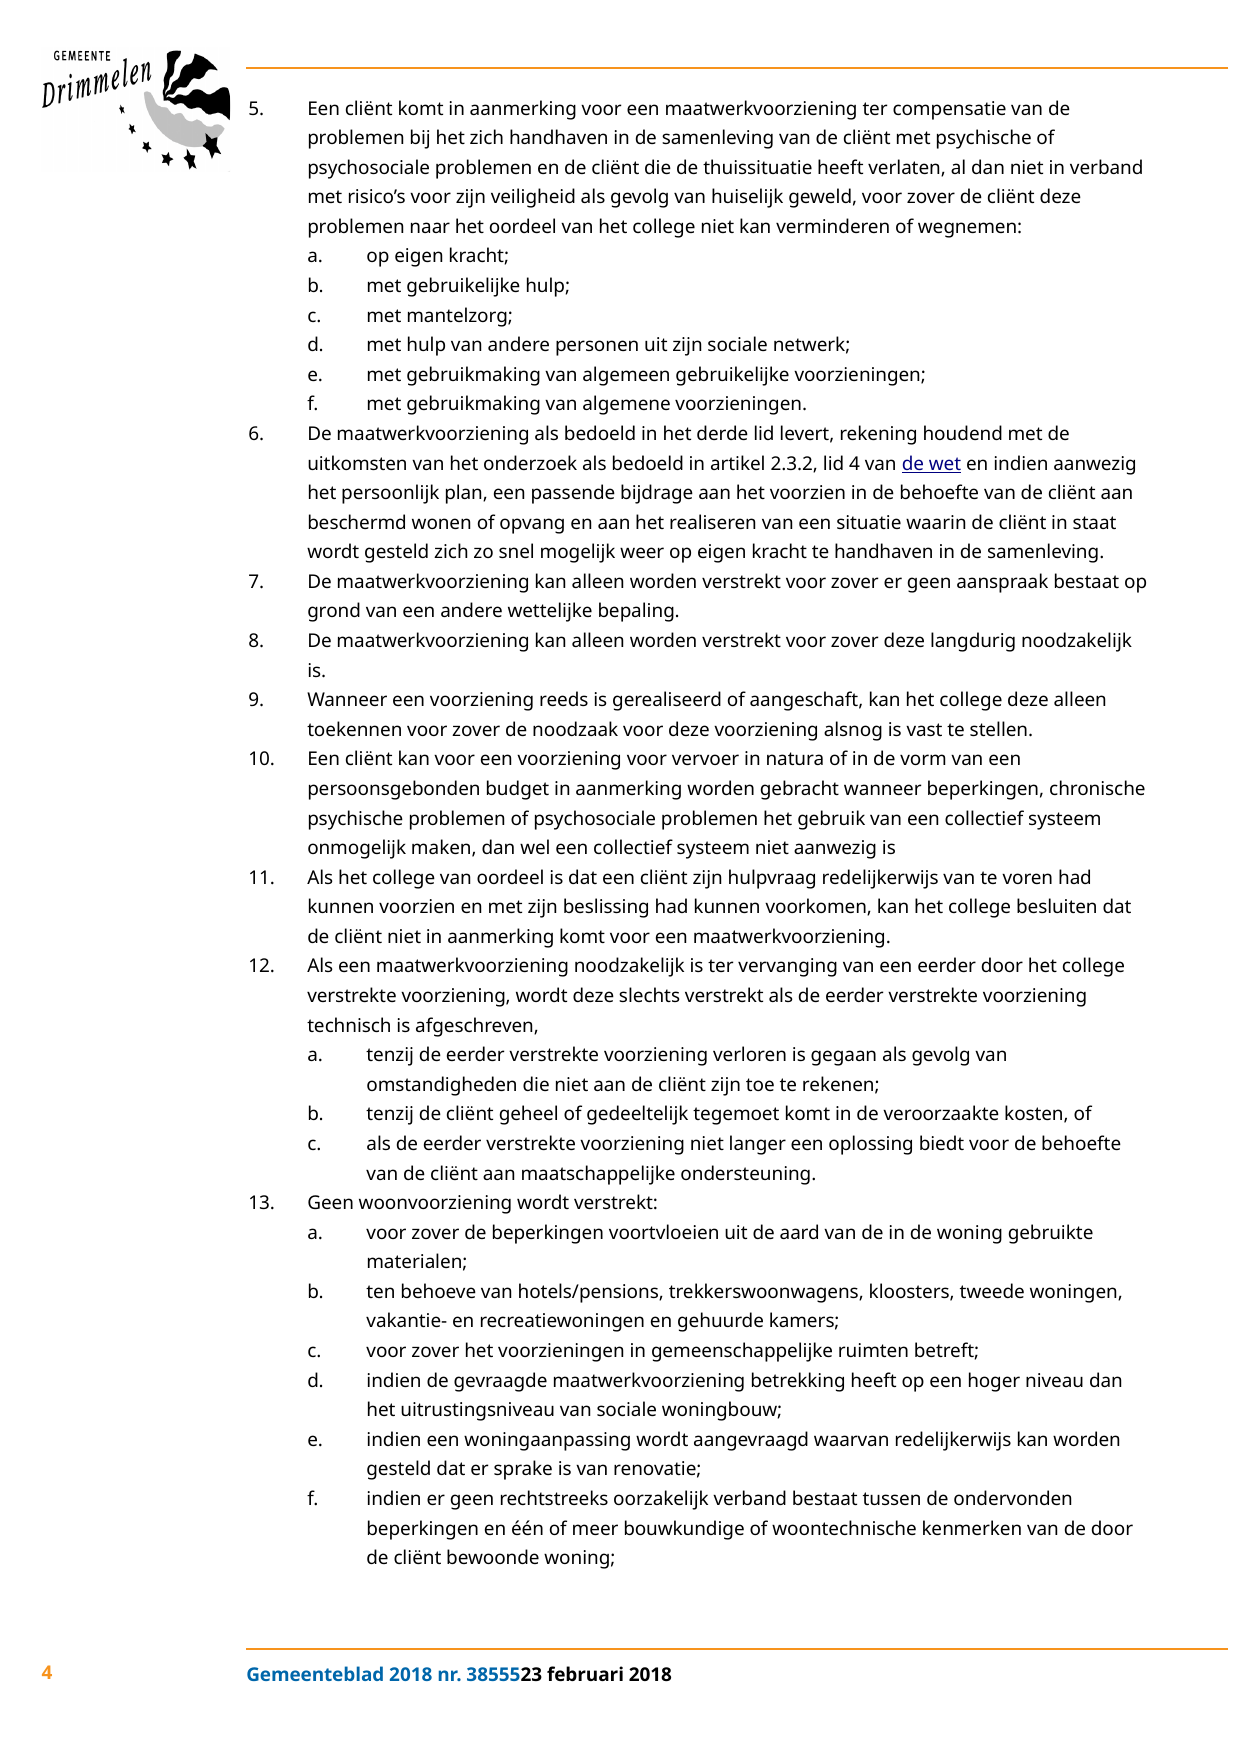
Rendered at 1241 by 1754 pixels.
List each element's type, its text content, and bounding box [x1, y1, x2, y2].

list Een cliënt kan voor een voorziening voor vervoer in natura of in de vorm van een persoonsgebonden budget in aanmerking worden gebracht wanneer beperkingen, chronische psychische problemen of psychosociale problemen het gebruik van een collectief systeem onmogelijk maken, dan wel een collectief systeem niet aanwezig is [248, 746, 1152, 860]
list Als het college van oordeel is dat een cliënt zijn hulpvraag redelijkerwijs van te voren had kunnen voorzien en met zijn beslissing had kunnen voorkomen, kan het college besluiten dat de cliënt niet in aanmerking komt voor een maatwerkvoorziening. [248, 864, 1152, 949]
list op eigen kracht; [307, 243, 1152, 268]
list tenzij de cliënt geheel of gedeeltelijk tegemoet komt in de veroorzaakte kosten, of [307, 1101, 1152, 1126]
list met mantelzorg; [307, 302, 1152, 328]
list tenzij de eerder verstrekte voorziening verloren is gegaan als gevolg van omstandigheden die niet aan de cliënt zijn toe te rekenen; [307, 1041, 1152, 1097]
list met hulp van andere personen uit zijn sociale netwerk; [307, 331, 1152, 357]
list Een cliënt komt in aanmerking voor een maatwerkvoorziening ter compensatie van de problemen bij het zich handhaven in de samenleving van de cliënt met psychische of psychosociale problemen en de cliënt die de thuissituatie heeft verlaten, al dan niet in verband met risico’s voor zijn veiligheid als gevolg van huiselijk geweld, voor zover de cliënt deze problemen naar het oordeel van het college niet kan verminderen of wegnemen: [248, 95, 1152, 239]
list De maatwerkvoorziening kan alleen worden verstrekt voor zover deze langdurig noodzakelijk is. [248, 627, 1152, 683]
list voor zover het voorzieningen in gemeenschappelijke ruimten betreft; [307, 1337, 1152, 1363]
list Geen woonvoorziening wordt verstrekt: [248, 1189, 1152, 1215]
list indien er geen rechtstreeks oorzakelijk verband bestaat tussen de ondervonden beperkingen en één of meer bouwkundige of woontechnische kenmerken van de door de cliënt bewoonde woning; [307, 1485, 1152, 1570]
list als de eerder verstrekte voorziening niet langer een oplossing biedt voor de behoefte van de cliënt aan maatschappelijke ondersteuning. [307, 1130, 1152, 1186]
list met gebruikelijke hulp; [307, 272, 1152, 298]
list De maatwerkvoorziening als bedoeld in het derde lid levert, rekening houdend met de uitkomsten van het onderzoek als bedoeld in artikel 2.3.2, lid 4 van de wet en indien aanwezig het persoonlijk plan, een passende bijdrage aan het voorzien in de behoefte van de cliënt aan beschermd wonen of opvang en aan het realiseren van een situatie waarin de cliënt in staat wordt gesteld zich zo snel mogelijk weer op eigen kracht te handhaven in de samenleving. [248, 420, 1152, 564]
picture [41, 47, 231, 172]
list Als een maatwerkvoorziening noodzakelijk is ter vervanging van een eerder door het college verstrekte voorziening, wordt deze slechts verstrekt als de eerder verstrekte voorziening technisch is afgeschreven, [248, 953, 1152, 1038]
list met gebruikmaking van algemene voorzieningen. [307, 391, 1152, 416]
list De maatwerkvoorziening kan alleen worden verstrekt voor zover er geen aanspraak bestaat op grond van een andere wettelijke bepaling. [248, 568, 1152, 623]
list Wanneer een voorziening reeds is gerealiseerd of aangeschaft, kan het college deze alleen toekennen voor zover de noodzaak voor deze voorziening alsnog is vast te stellen. [248, 686, 1152, 742]
list indien een woningaanpassing wordt aangevraagd waarvan redelijkerwijs kan worden gesteld dat er sprake is van renovatie; [307, 1426, 1152, 1481]
list met gebruikmaking van algemeen gebruikelijke voorzieningen; [307, 361, 1152, 387]
list indien de gevraagde maatwerkvoorziening betrekking heeft op een hoger niveau dan het uitrustingsniveau van sociale woningbouw; [307, 1367, 1152, 1422]
list ten behoeve van hotels/pensions, trekkerswoonwagens, kloosters, tweede woningen, vakantie- en recreatiewoningen en gehuurde kamers; [307, 1278, 1152, 1333]
list voor zover de beperkingen voortvloeien uit de aard van de in de woning gebruikte materialen; [307, 1219, 1152, 1274]
